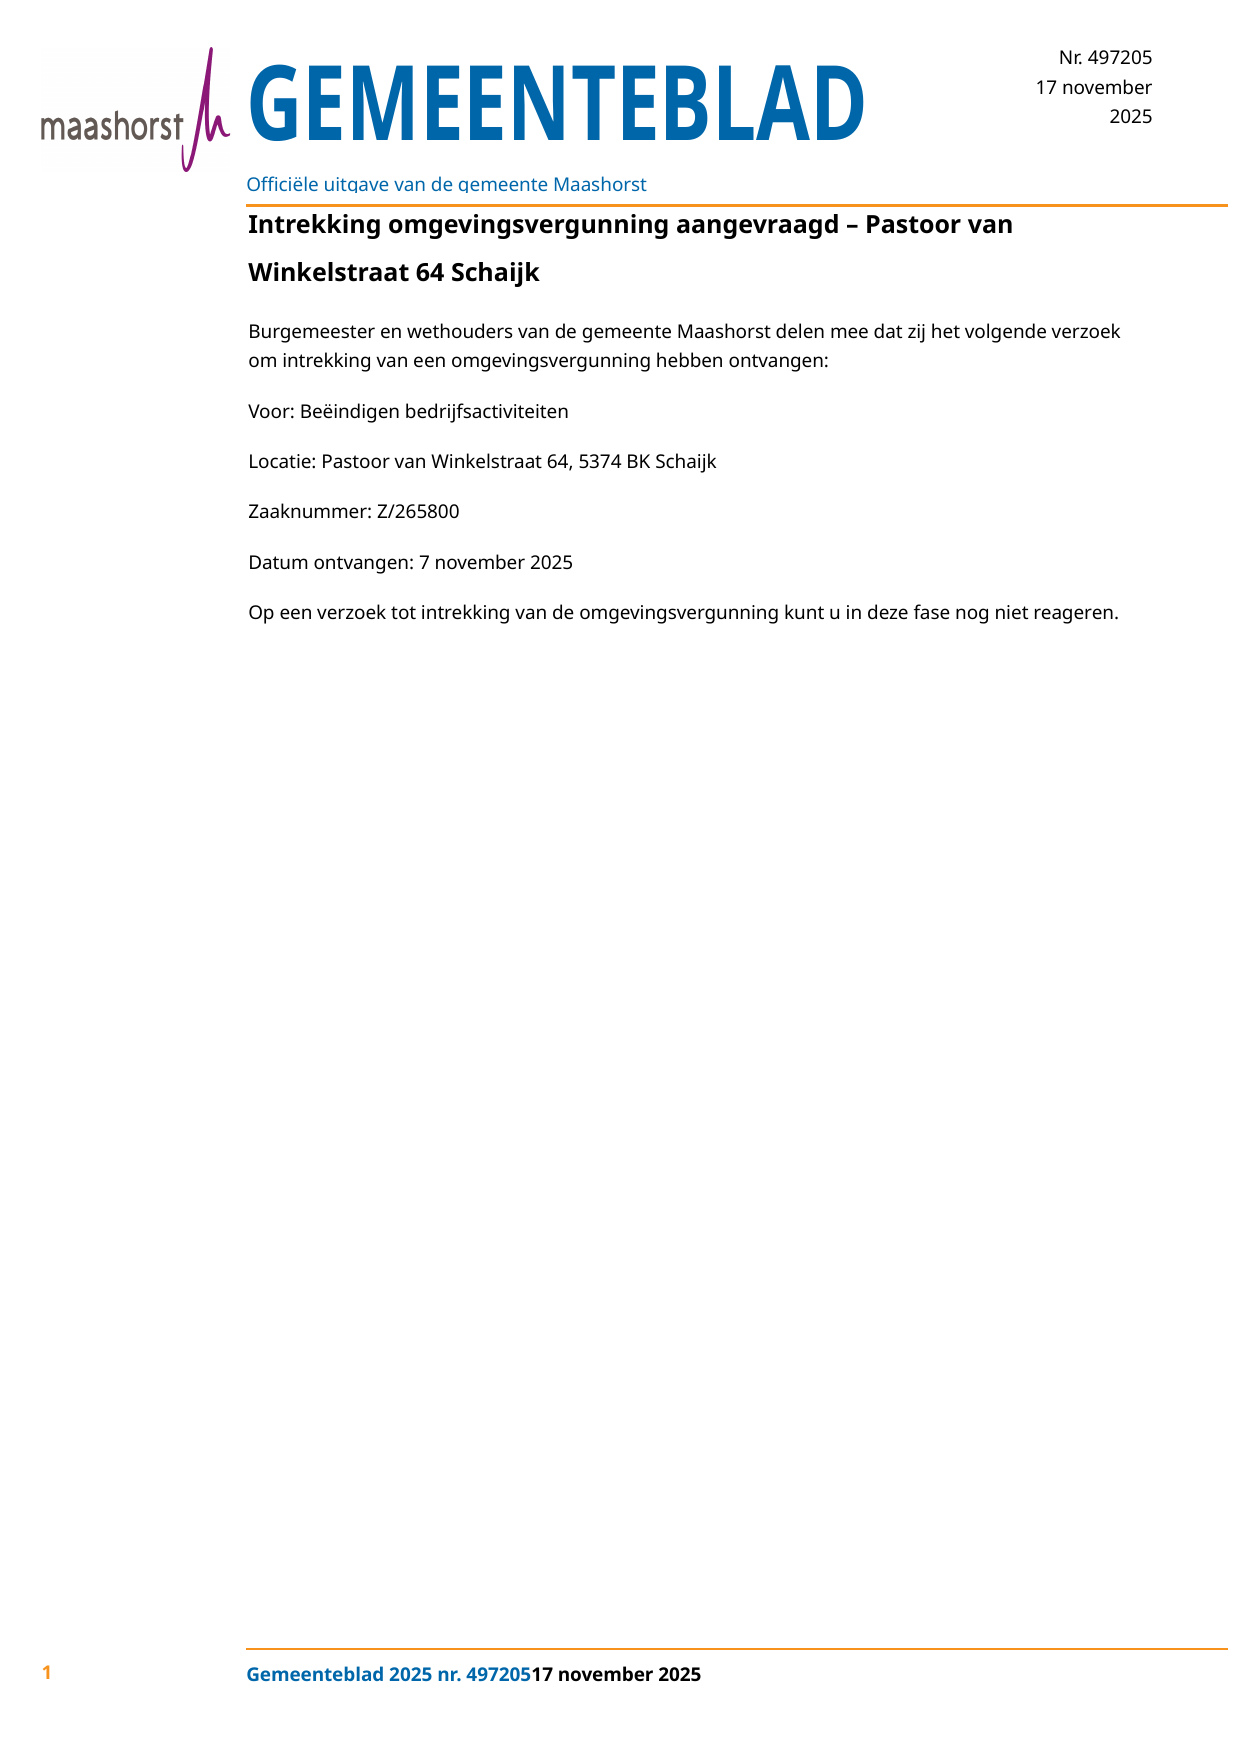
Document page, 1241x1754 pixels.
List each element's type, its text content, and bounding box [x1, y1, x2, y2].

text Locatie: Pastoor van Winkelstraat 64, 5374 BK Schaijk [248, 448, 1152, 474]
text Zaaknummer: Z/265800 [248, 499, 1152, 524]
picture [41, 47, 231, 172]
text Op een verzoek tot intrekking van de omgevingsvergunning kunt u in deze fase nog niet reageren. [248, 599, 1152, 625]
text Burgemeester en wethouders van de gemeente Maashorst delen mee dat zij het volgende verzoek om intrekking van een omgevingsvergunning hebben ontvangen: [248, 318, 1152, 373]
text Datum ontvangen: 7 november 2025 [248, 549, 1152, 575]
text Voor: Beëindigen bedrijfsactiviteiten [248, 398, 1152, 424]
text Intrekking omgevingsvergunning aangevraagd – Pastoor van Winkelstraat 64 Schaijk [248, 207, 1152, 288]
